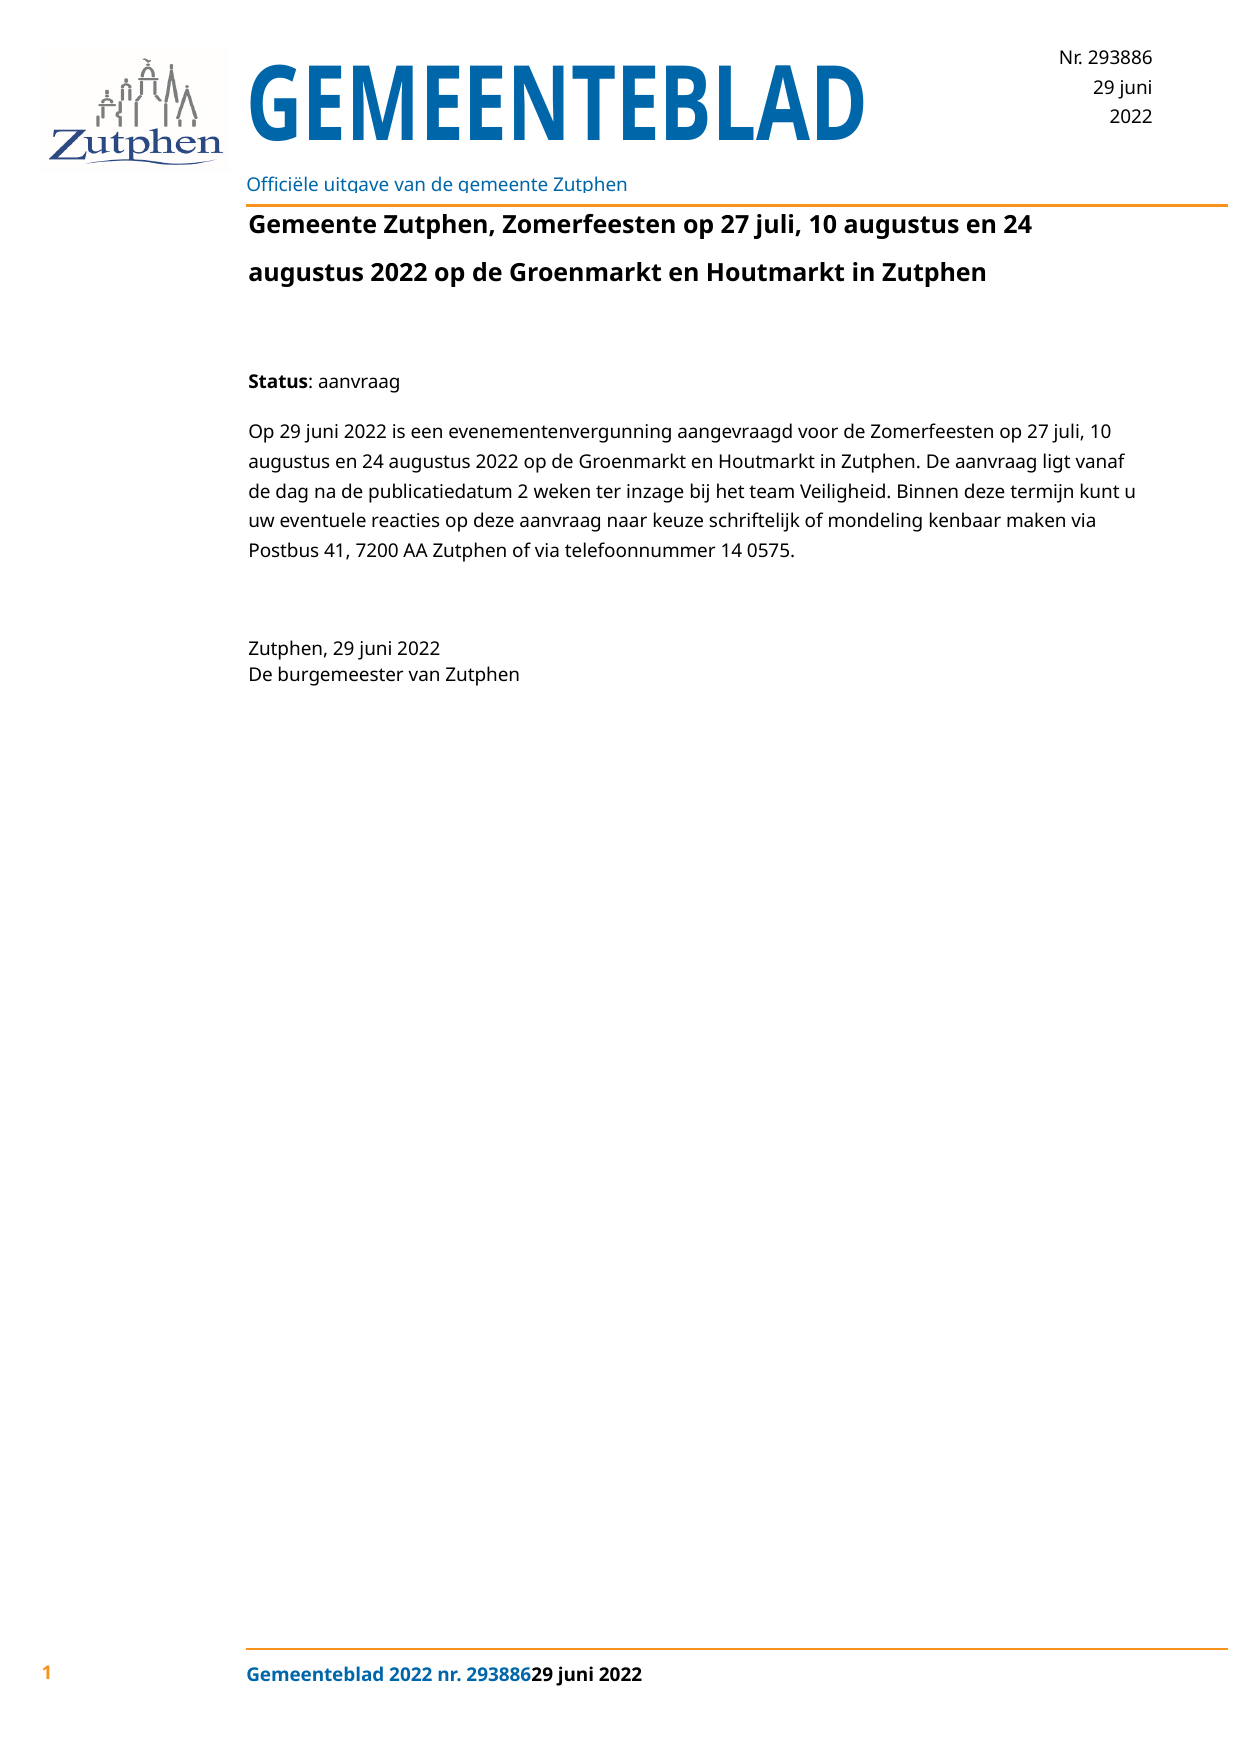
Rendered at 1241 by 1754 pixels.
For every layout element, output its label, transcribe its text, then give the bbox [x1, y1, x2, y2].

text Gemeente Zutphen, Zomerfeesten op 27 juli, 10 augustus en 24 augustus 2022 op de Groenmarkt en Houtmarkt in Zutphen [248, 207, 1152, 288]
picture [41, 47, 231, 172]
text Status: aanvraag [248, 368, 1152, 394]
text Zutphen, 29 juni 2022 [248, 635, 1152, 661]
text Op 29 juni 2022 is een evenementenvergunning aangevraagd voor de Zomerfeesten op 27 juli, 10 augustus en 24 augustus 2022 op de Groenmarkt en Houtmarkt in Zutphen. De aanvraag ligt vanaf de dag na de publicatiedatum 2 weken ter inzage bij het team Veiligheid. Binnen deze termijn kunt u uw eventuele reacties op deze aanvraag naar keuze schriftelijk of mondeling kenbaar maken via Postbus 41, 7200 AA Zutphen of via telefoonnummer 14 0575. [248, 419, 1152, 563]
text De burgemeester van Zutphen [248, 661, 1152, 687]
